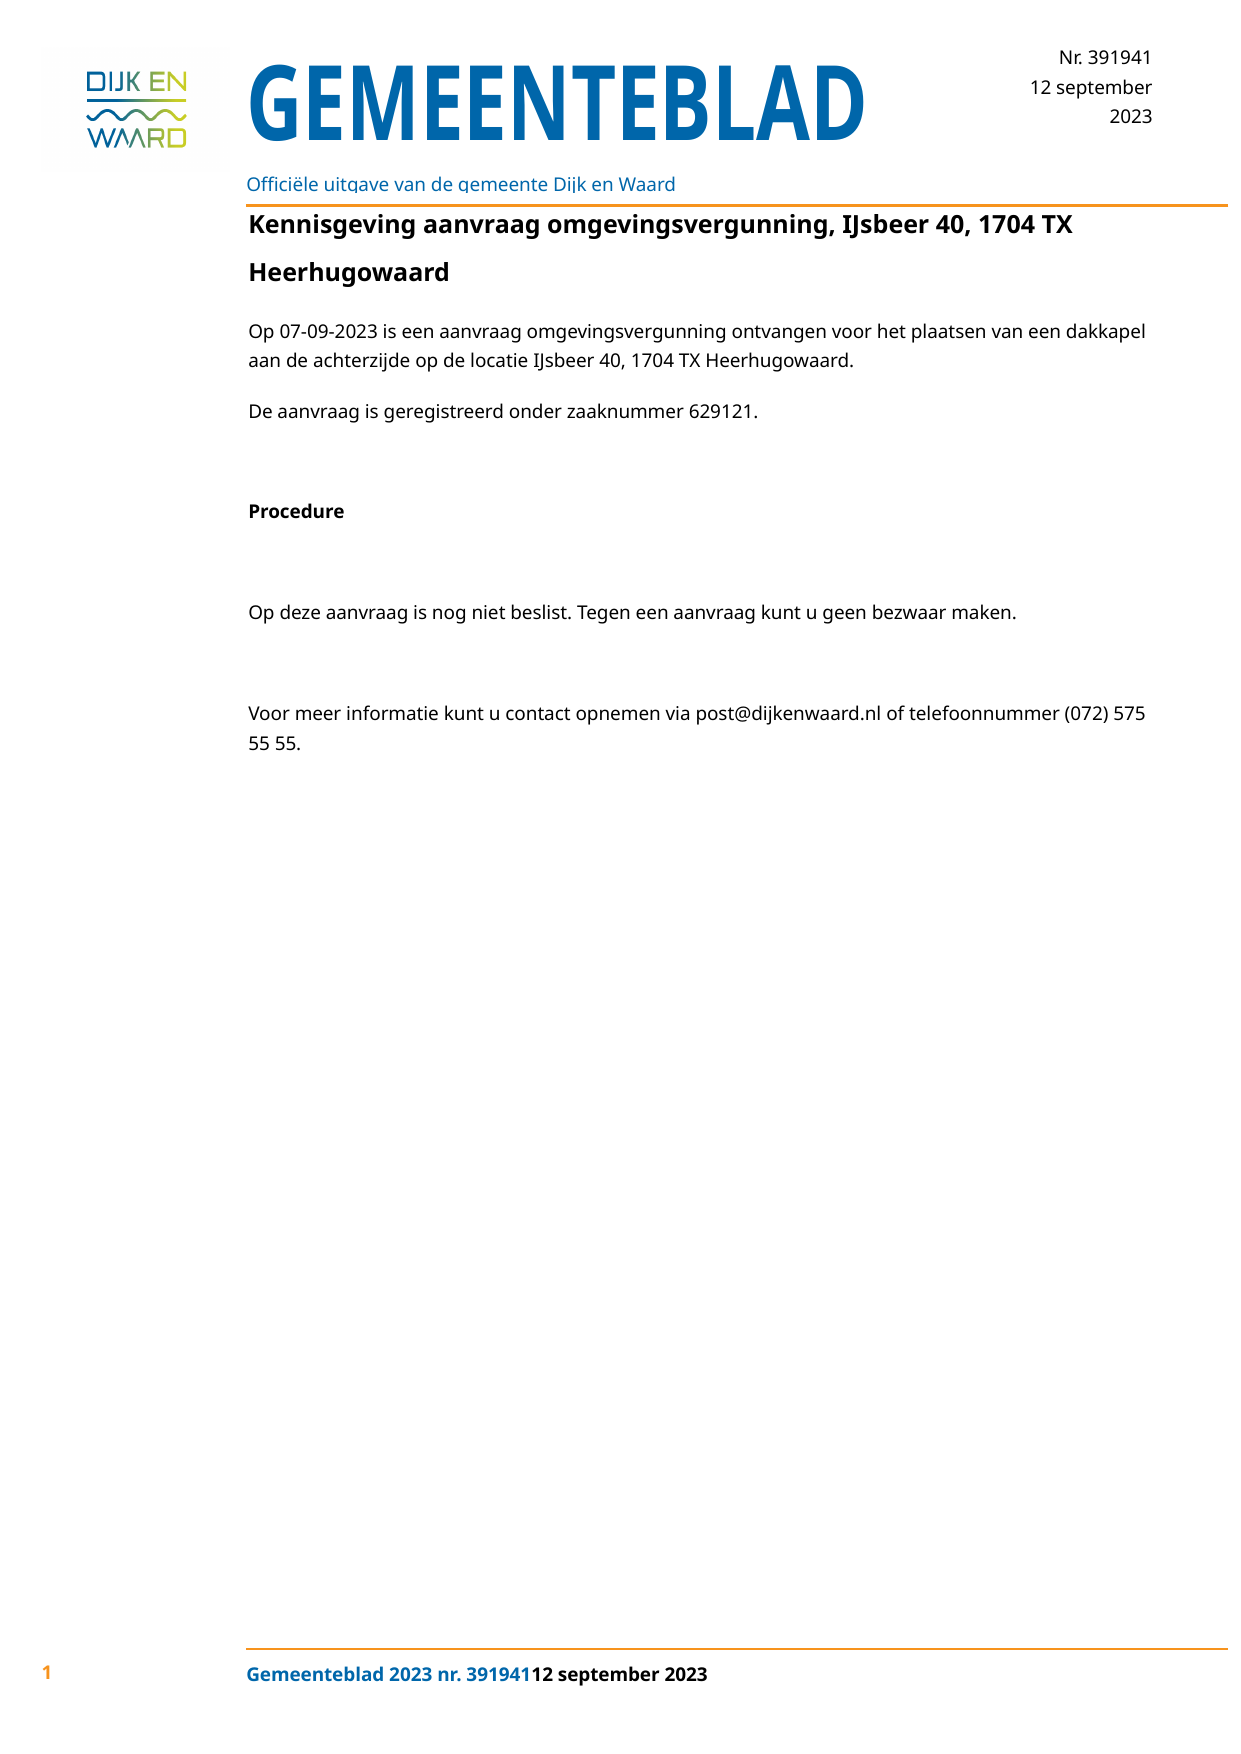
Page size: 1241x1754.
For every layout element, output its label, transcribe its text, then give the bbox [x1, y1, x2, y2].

text Procedure [248, 499, 1152, 524]
picture [41, 47, 231, 172]
text Op 07-09-2023 is een aanvraag omgevingsvergunning ontvangen voor het plaatsen van een dakkapel aan de achterzijde op de locatie IJsbeer 40, 1704 TX Heerhugowaard. [248, 318, 1152, 373]
text Op deze aanvraag is nog niet beslist. Tegen een aanvraag kunt u geen bezwaar maken. [248, 599, 1152, 625]
text Kennisgeving aanvraag omgevingsvergunning, IJsbeer 40, 1704 TX Heerhugowaard [248, 207, 1152, 288]
text De aanvraag is geregistreerd onder zaaknummer 629121. [248, 398, 1152, 424]
text Voor meer informatie kunt u contact opnemen via post@dijkenwaard.nl of telefoonnummer (072) 575 55 55. [248, 700, 1152, 756]
